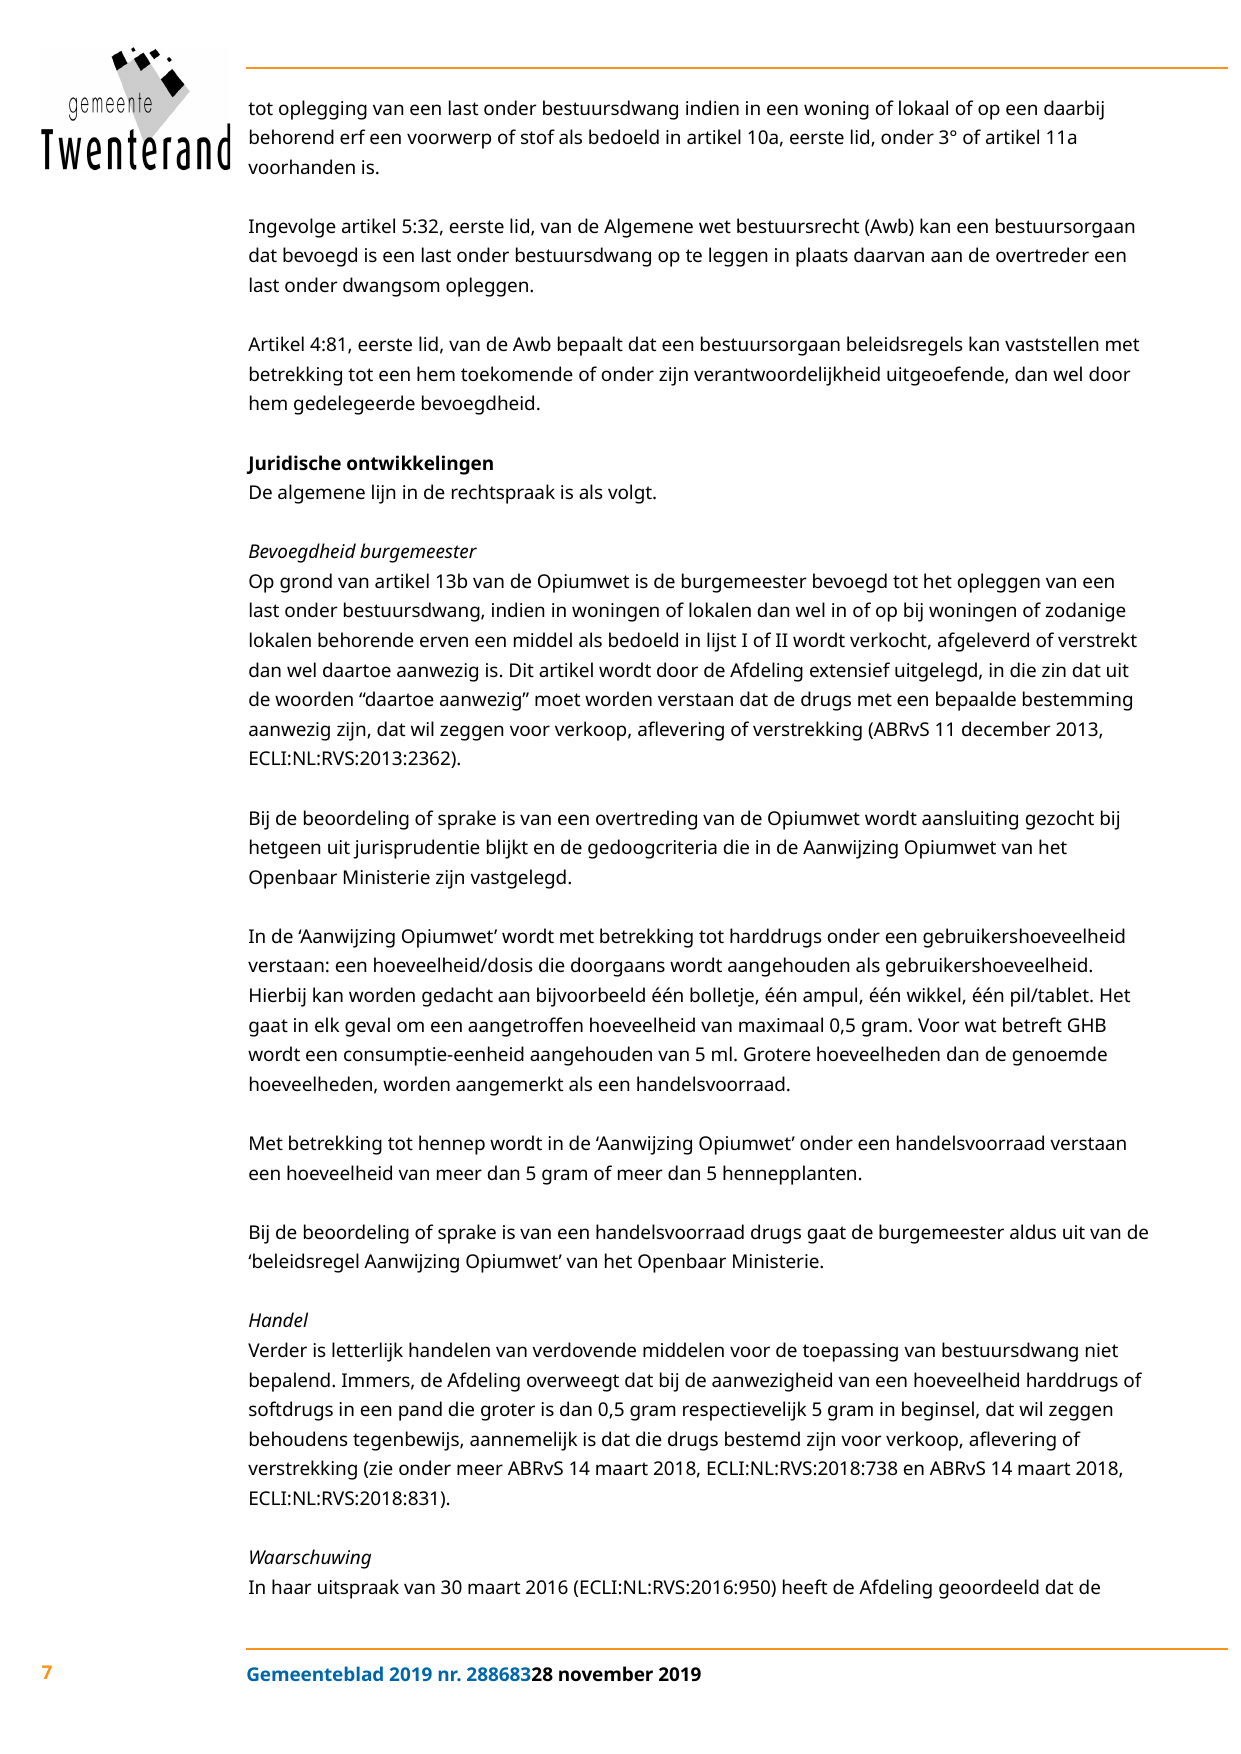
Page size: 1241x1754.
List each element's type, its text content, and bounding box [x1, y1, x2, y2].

text Bevoegdheid burgemeester [248, 538, 1152, 564]
text De algemene lijn in de rechtspraak is als volgt. [248, 479, 1152, 505]
text Waarschuwing [248, 1544, 1152, 1570]
text tot oplegging van een last onder bestuursdwang indien in een woning of lokaal of op een daarbij behorend erf een voorwerp of stof als bedoeld in artikel 10a, eerste lid, onder 3° of artikel 11a voorhanden is. [248, 95, 1152, 180]
text Met betrekking tot hennep wordt in de ‘Aanwijzing Opiumwet’ onder een handelsvoorraad verstaan een hoeveelheid van meer dan 5 gram of meer dan 5 hennepplanten. [248, 1130, 1152, 1186]
text Juridische ontwikkelingen [248, 450, 1152, 476]
text Handel [248, 1308, 1152, 1333]
text Bij de beoordeling of sprake is van een handelsvoorraad drugs gaat de burgemeester aldus uit van de ‘beleidsregel Aanwijzing Opiumwet’ van het Openbaar Ministerie. [248, 1219, 1152, 1274]
text Op grond van artikel 13b van de Opiumwet is de burgemeester bevoegd tot het opleggen van een last onder bestuursdwang, indien in woningen of lokalen dan wel in of op bij woningen of zodanige lokalen behorende erven een middel als bedoeld in lijst I of II wordt verkocht, afgeleverd of verstrekt dan wel daartoe aanwezig is. Dit artikel wordt door de Afdeling extensief uitgelegd, in die zin dat uit de woorden “daartoe aanwezig” moet worden verstaan dat de drugs met een bepaalde bestemming aanwezig zijn, dat wil zeggen voor verkoop, aflevering of verstrekking (ABRvS 11 december 2013, ECLI:NL:RVS:2013:2362). [248, 568, 1152, 771]
picture [41, 47, 231, 172]
text Ingevolge artikel 5:32, eerste lid, van de Algemene wet bestuursrecht (Awb) kan een bestuursorgaan dat bevoegd is een last onder bestuursdwang op te leggen in plaats daarvan aan de overtreder een last onder dwangsom opleggen. [248, 213, 1152, 298]
text In de ‘Aanwijzing Opiumwet’ wordt met betrekking tot harddrugs onder een gebruikershoeveelheid verstaan: een hoeveelheid/dosis die doorgaans wordt aangehouden als gebruikershoeveelheid. Hierbij kan worden gedacht aan bijvoorbeeld één bolletje, één ampul, één wikkel, één pil/tablet. Het gaat in elk geval om een aangetroffen hoeveelheid van maximaal 0,5 gram. Voor wat betreft GHB wordt een consumptie-eenheid aangehouden van 5 ml. Grotere hoeveelheden dan de genoemde hoeveelheden, worden aangemerkt als een handelsvoorraad. [248, 923, 1152, 1097]
text Artikel 4:81, eerste lid, van de Awb bepaalt dat een bestuursorgaan beleidsregels kan vaststellen met betrekking tot een hem toekomende of onder zijn verantwoordelijkheid uitgeoefende, dan wel door hem gedelegeerde bevoegdheid. [248, 331, 1152, 416]
text Bij de beoordeling of sprake is van een overtreding van de Opiumwet wordt aansluiting gezocht bij hetgeen uit jurisprudentie blijkt en de gedoogcriteria die in de Aanwijzing Opiumwet van het Openbaar Ministerie zijn vastgelegd. [248, 805, 1152, 890]
text In haar uitspraak van 30 maart 2016 (ECLI:NL:RVS:2016:950) heeft de Afdeling geoordeeld dat de [248, 1574, 1152, 1600]
text Verder is letterlijk handelen van verdovende middelen voor de toepassing van bestuursdwang niet bepalend. Immers, de Afdeling overweegt dat bij de aanwezigheid van een hoeveelheid harddrugs of softdrugs in een pand die groter is dan 0,5 gram respectievelijk 5 gram in beginsel, dat wil zeggen behoudens tegenbewijs, aannemelijk is dat die drugs bestemd zijn voor verkoop, aflevering of verstrekking (zie onder meer ABRvS 14 maart 2018, ECLI:NL:RVS:2018:738 en ABRvS 14 maart 2018, ECLI:NL:RVS:2018:831). [248, 1337, 1152, 1511]
